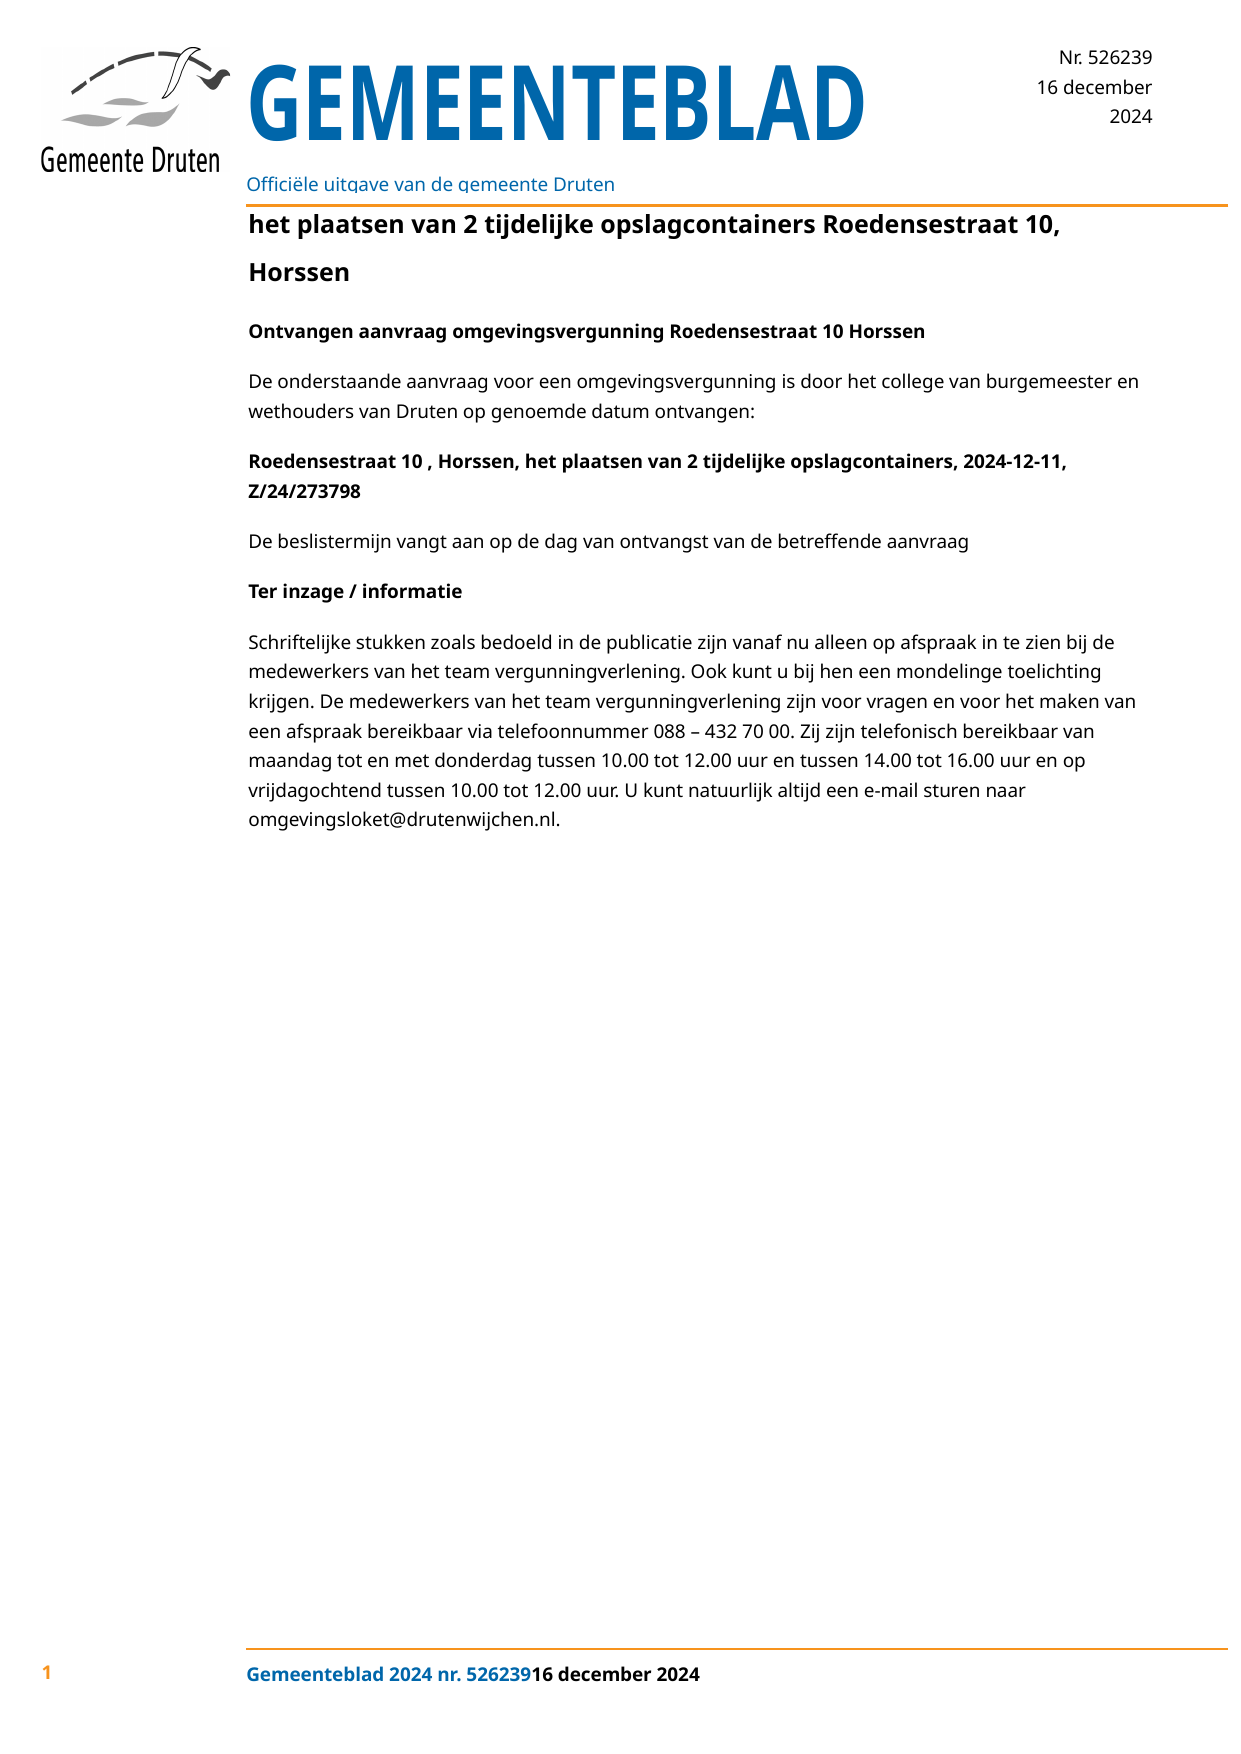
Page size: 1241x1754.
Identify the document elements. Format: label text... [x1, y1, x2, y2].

picture [41, 47, 231, 172]
text het plaatsen van 2 tijdelijke opslagcontainers Roedensestraat 10, Horssen [248, 207, 1152, 288]
text Ter inzage / informatie [248, 579, 1152, 604]
text Schriftelijke stukken zoals bedoeld in de publicatie zijn vanaf nu alleen op afspraak in te zien bij de medewerkers van het team vergunningverlening. Ook kunt u bij hen een mondelinge toelichting krijgen. De medewerkers van het team vergunningverlening zijn voor vragen en voor het maken van een afspraak bereikbaar via telefoonnummer 088 – 432 70 00. Zij zijn telefonisch bereikbaar van maandag tot en met donderdag tussen 10.00 tot 12.00 uur en tussen 14.00 tot 16.00 uur en op vrijdagochtend tussen 10.00 tot 12.00 uur. U kunt natuurlijk altijd een e-mail sturen naar omgevingsloket@drutenwijchen.nl. [248, 629, 1152, 832]
text Roedensestraat 10 , Horssen, het plaatsen van 2 tijdelijke opslagcontainers, 2024-12-11, Z/24/273798 [248, 448, 1152, 504]
text De onderstaande aanvraag voor een omgevingsvergunning is door het college van burgemeester en wethouders van Druten op genoemde datum ontvangen: [248, 368, 1152, 424]
text Ontvangen aanvraag omgevingsvergunning Roedensestraat 10 Horssen [248, 318, 1152, 344]
text De beslistermijn vangt aan op de dag van ontvangst van de betreffende aanvraag [248, 528, 1152, 554]
